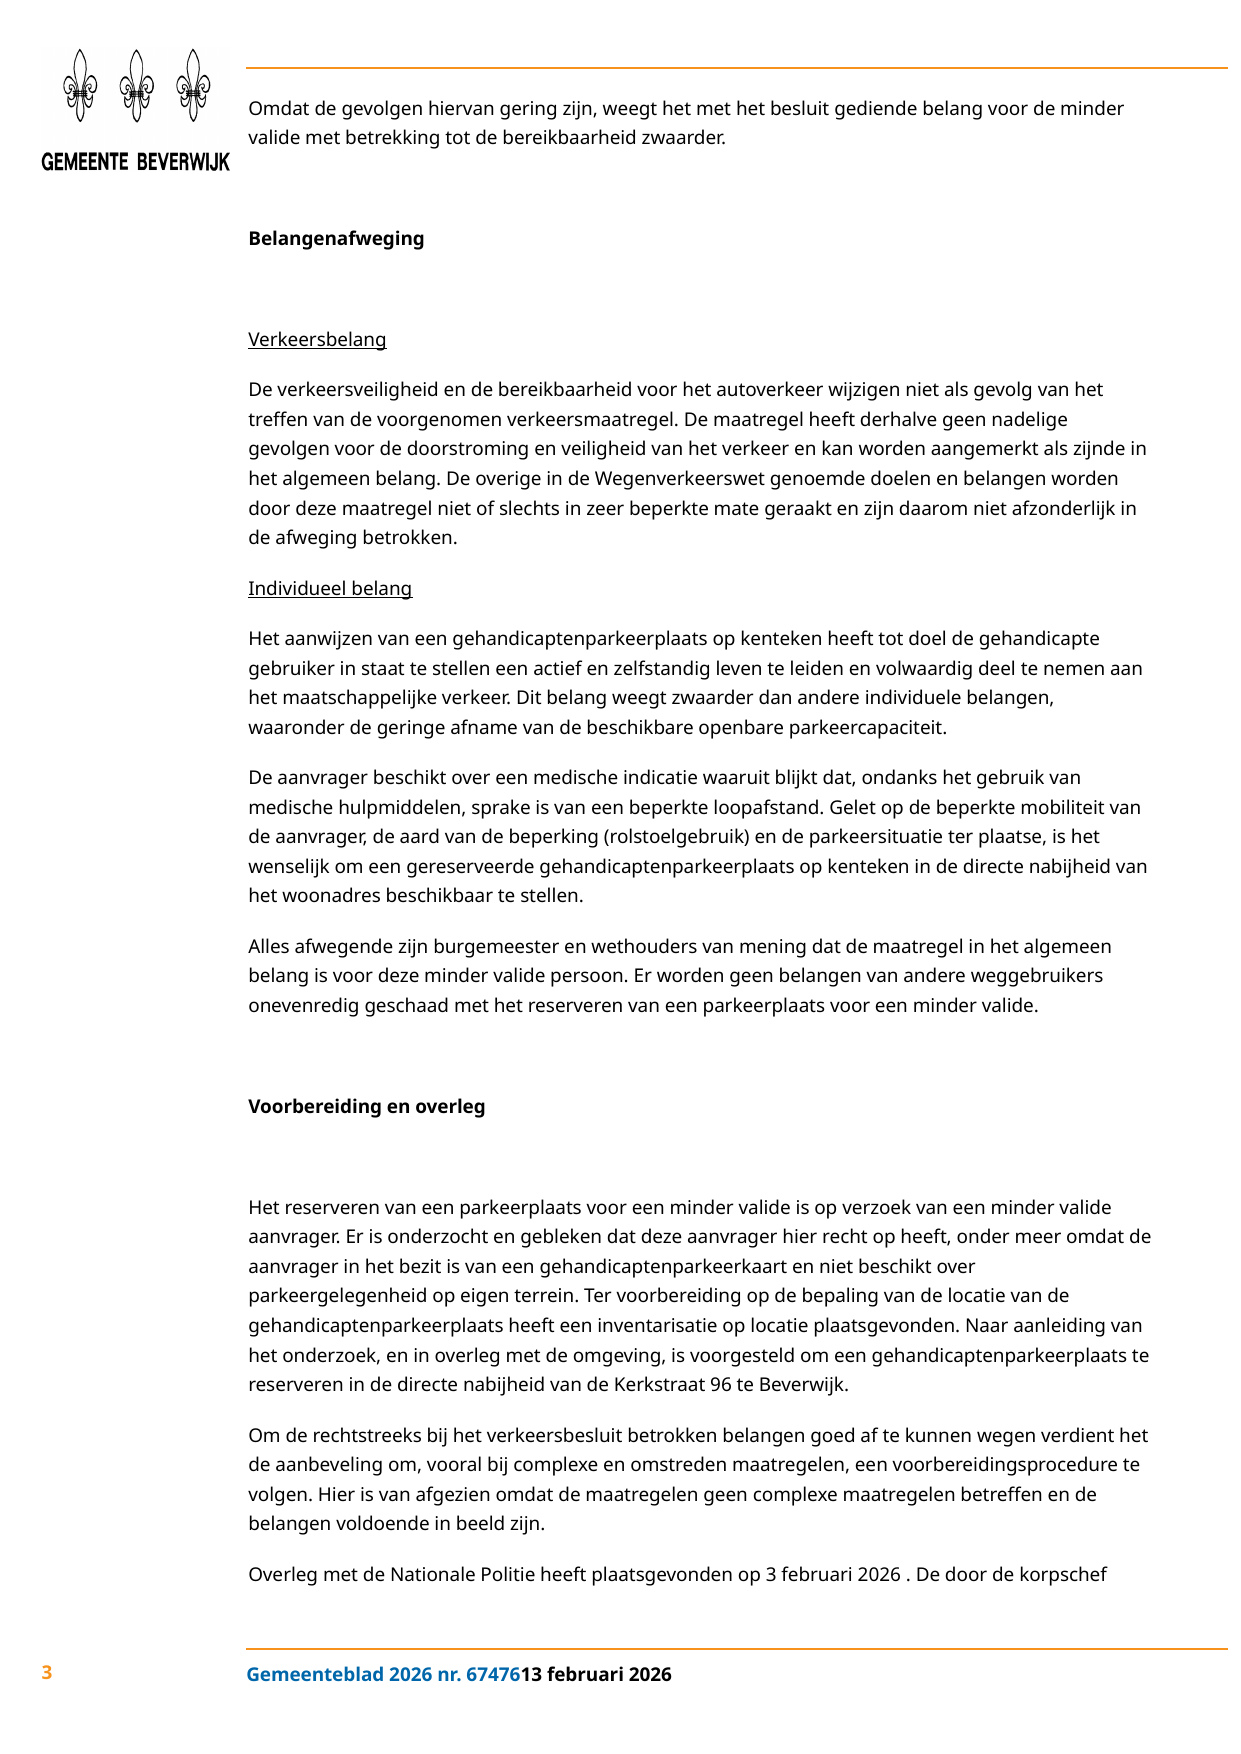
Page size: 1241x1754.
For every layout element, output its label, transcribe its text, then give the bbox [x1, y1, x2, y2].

text De verkeersveiligheid en de bereikbaarheid voor het autoverkeer wijzigen niet als gevolg van het treffen van de voorgenomen verkeersmaatregel. De maatregel heeft derhalve geen nadelige gevolgen voor de doorstroming en veiligheid van het verkeer en kan worden aangemerkt als zijnde in het algemeen belang. De overige in de Wegenverkeerswet genoemde doelen en belangen worden door deze maatregel niet of slechts in zeer beperkte mate geraakt en zijn daarom niet afzonderlijk in de afweging betrokken. [248, 376, 1152, 550]
text Voorbereiding en overleg [248, 1093, 1152, 1119]
text Het reserveren van een parkeerplaats voor een minder valide is op verzoek van een minder valide aanvrager. Er is onderzocht en gebleken dat deze aanvrager hier recht op heeft, onder meer omdat de aanvrager in het bezit is van een gehandicaptenparkeerkaart en niet beschikt over parkeergelegenheid op eigen terrein. Ter voorbereiding op de bepaling van de locatie van de gehandicaptenparkeerplaats heeft een inventarisatie op locatie plaatsgevonden. Naar aanleiding van het onderzoek, en in overleg met de omgeving, is voorgesteld om een gehandicaptenparkeerplaats te reserveren in de directe nabijheid van de Kerkstraat 96 te Beverwijk. [248, 1194, 1152, 1397]
text Alles afwegende zijn burgemeester en wethouders van mening dat de maatregel in het algemeen belang is voor deze minder valide persoon. Er worden geen belangen van andere weggebruikers onevenredig geschaad met het reserveren van een parkeerplaats voor een minder valide. [248, 933, 1152, 1018]
picture [41, 47, 231, 172]
text Om de rechtstreeks bij het verkeersbesluit betrokken belangen goed af te kunnen wegen verdient het de aanbeveling om, vooral bij complexe en omstreden maatregelen, een voorbereidingsprocedure te volgen. Hier is van afgezien omdat de maatregelen geen complexe maatregelen betreffen en de belangen voldoende in beeld zijn. [248, 1422, 1152, 1536]
text Het aanwijzen van een gehandicaptenparkeerplaats op kenteken heeft tot doel de gehandicapte gebruiker in staat te stellen een actief en zelfstandig leven te leiden en volwaardig deel te nemen aan het maatschappelijke verkeer. Dit belang weegt zwaarder dan andere individuele belangen, waaronder de geringe afname van de beschikbare openbare parkeercapaciteit. [248, 625, 1152, 740]
text Individueel belang [248, 575, 1152, 601]
text Belangenafweging [248, 225, 1152, 251]
text Verkeersbelang [248, 326, 1152, 352]
text Omdat de gevolgen hiervan gering zijn, weegt het met het besluit gediende belang voor de minder valide met betrekking tot de bereikbaarheid zwaarder. [248, 95, 1152, 150]
text Overleg met de Nationale Politie heeft plaatsgevonden op 3 februari 2026 . De door de korpschef [248, 1561, 1152, 1587]
text De aanvrager beschikt over een medische indicatie waaruit blijkt dat, ondanks het gebruik van medische hulpmiddelen, sprake is van een beperkte loopafstand. Gelet op de beperkte mobiliteit van de aanvrager, de aard van de beperking (rolstoelgebruik) en de parkeersituatie ter plaatse, is het wenselijk om een gereserveerde gehandicaptenparkeerplaats op kenteken in de directe nabijheid van het woonadres beschikbaar te stellen. [248, 764, 1152, 908]
